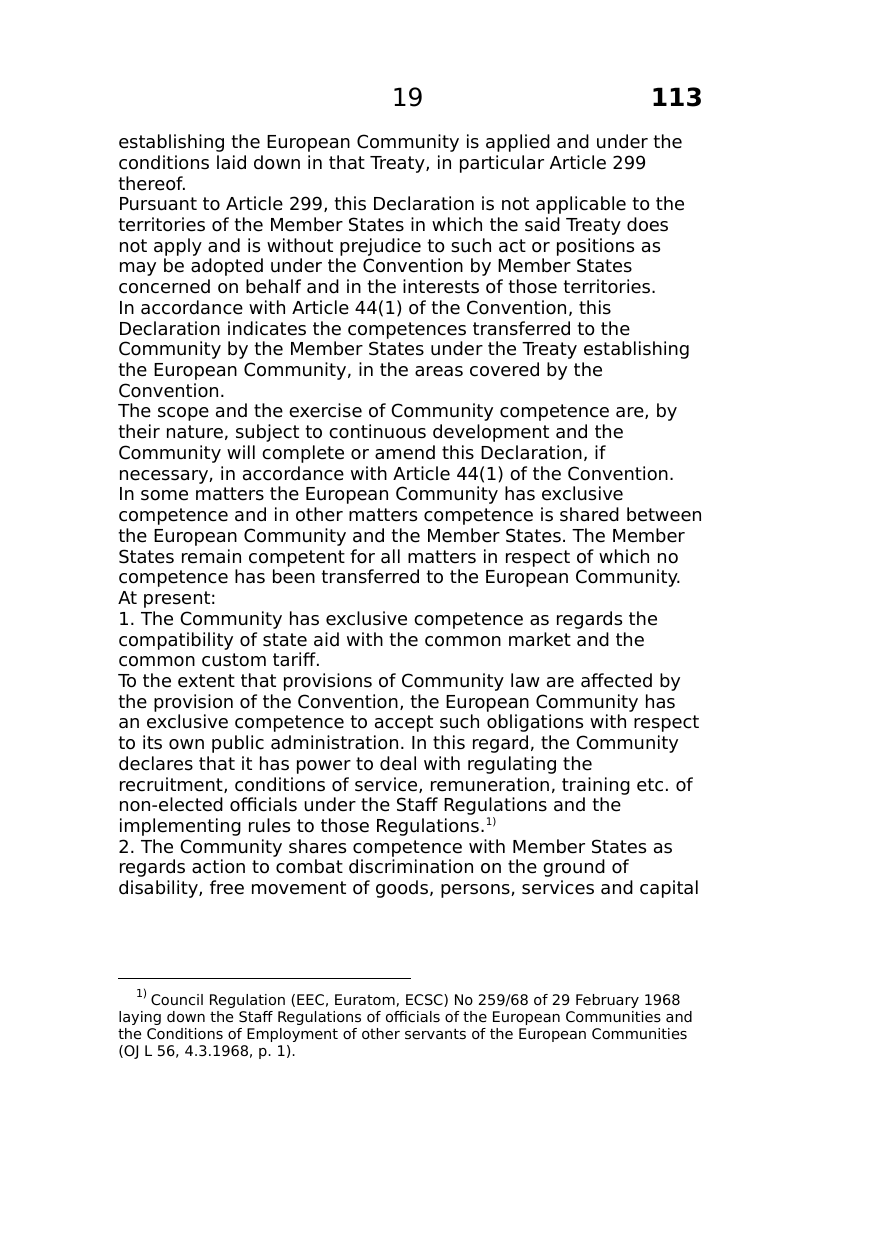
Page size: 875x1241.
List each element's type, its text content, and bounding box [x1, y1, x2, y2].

text 1. The Community has exclusive competence as regards the compatibility of state aid with the common market and the common custom tariff. [118, 609, 703, 671]
text In accordance with Article 44(1) of the Convention, this Declaration indicates the competences transferred to the Community by the Member States under the Treaty establishing the European Community, in the areas covered by the Convention. [118, 298, 703, 401]
text The scope and the exercise of Community competence are, by their nature, subject to continuous development and the Community will complete or amend this Declaration, if necessary, in accordance with Article 44(1) of the Convention. [118, 401, 703, 484]
text Pursuant to Article 299, this Declaration is not applicable to the territories of the Member States in which the said Treaty does not apply and is without prejudice to such act or positions as may be adopted under the Convention by Member States concerned on behalf and in the interests of those territories. [118, 194, 703, 298]
text At present: [118, 588, 703, 609]
text establishing the European Community is applied and under the conditions laid down in that Treaty, in particular Article 299 thereof. [118, 132, 703, 194]
text To the extent that provisions of Community law are affected by the provision of the Convention, the European Community has an exclusive competence to accept such obligations with respect to its own public administration. In this regard, the Community declares that it has power to deal with regulating the recruitment, conditions of service, remuneration, training etc. of non-elected officials under the Staff Regulations and the implementing rules to those Regulations. [118, 671, 703, 837]
text In some matters the European Community has exclusive competence and in other matters competence is shared between the European Community and the Member States. The Member States remain competent for all matters in respect of which no competence has been transferred to the European Community. [118, 484, 703, 588]
text 2. The Community shares competence with Member States as regards action to combat discrimination on the ground of disability, free movement of goods, persons, services and capital [118, 837, 703, 899]
text Council Regulation (EEC, Euratom, ECSC) No 259/68 of 29 February 1968 laying down the Staff Regulations of officials of the European Communities and the Conditions of Employment of other servants of the European Communities (OJ L 56, 4.3.1968, p. 1). [118, 987, 703, 1060]
